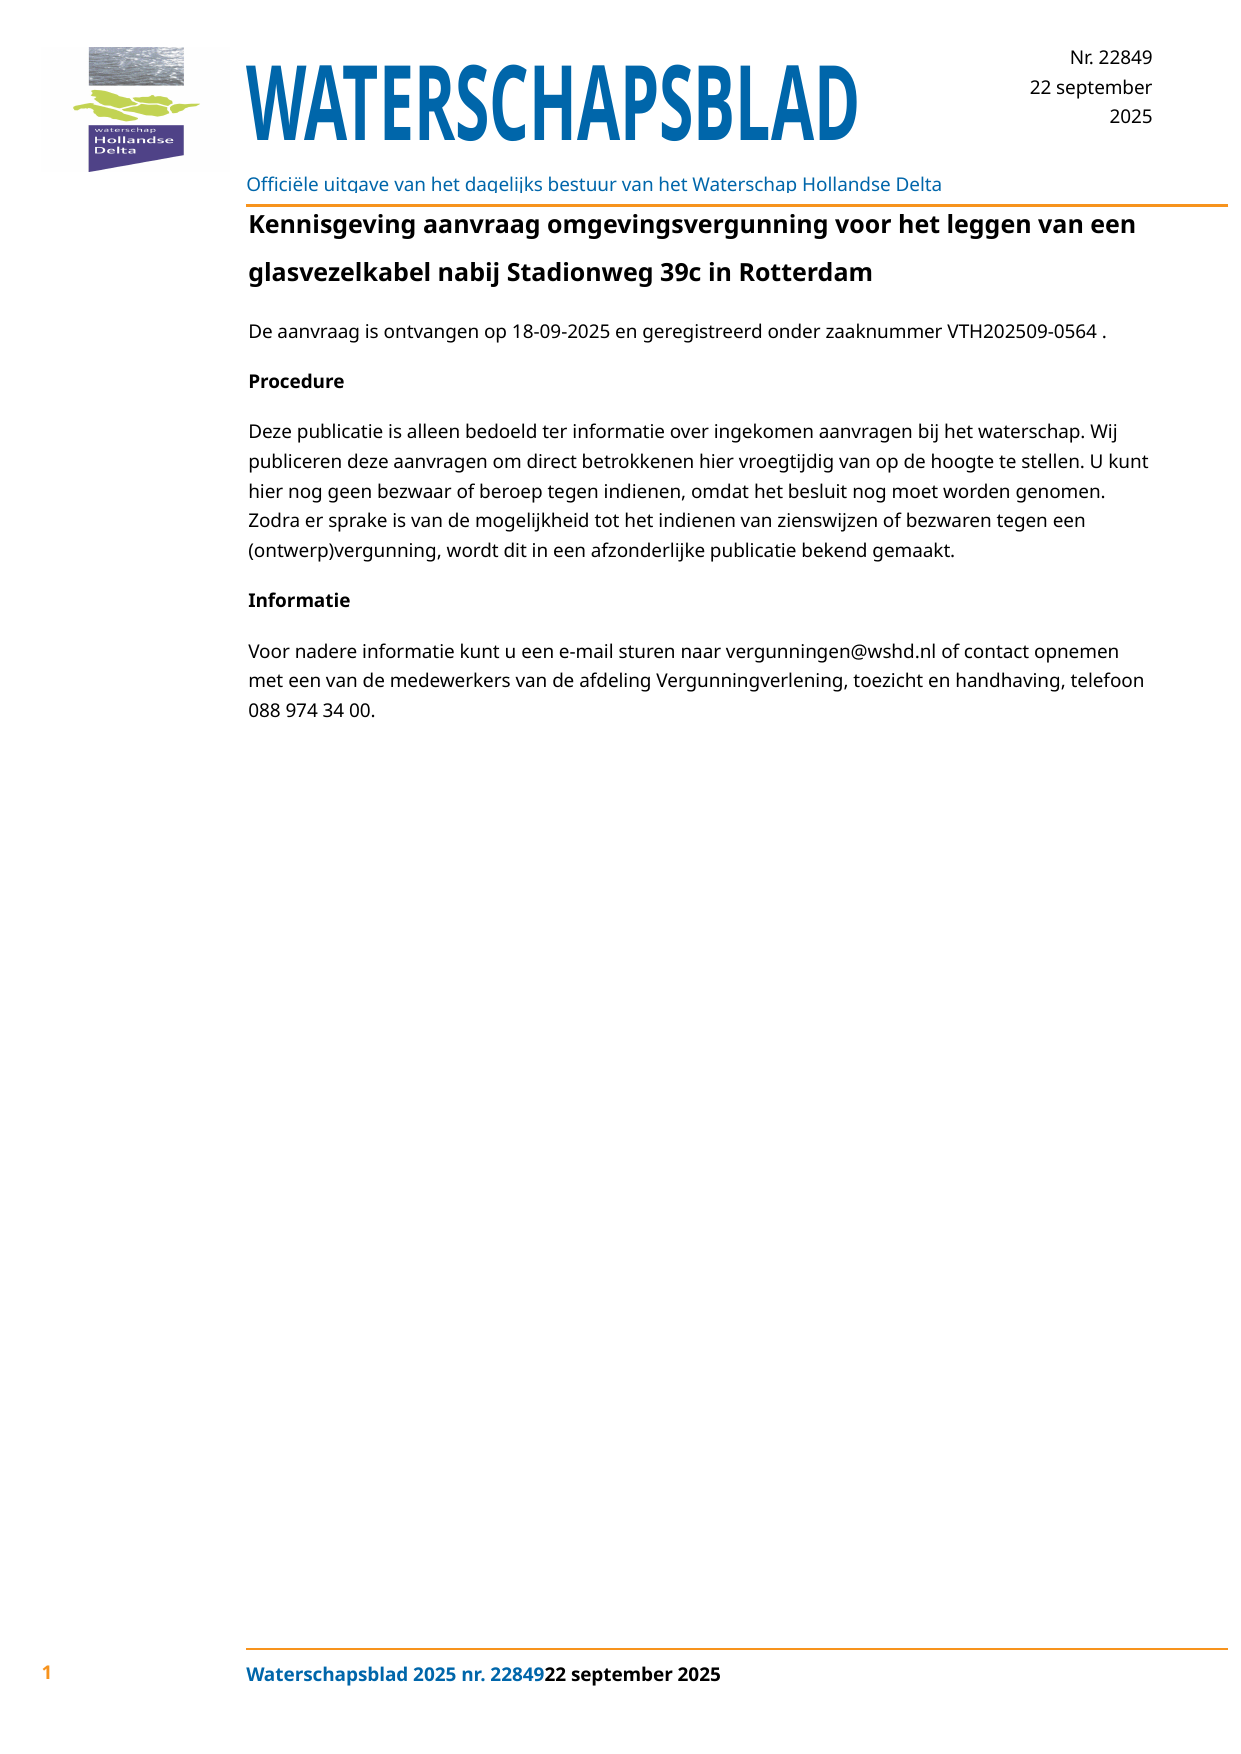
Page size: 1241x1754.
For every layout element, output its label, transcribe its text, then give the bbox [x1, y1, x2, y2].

text Informatie [248, 587, 1152, 613]
text Kennisgeving aanvraag omgevingsvergunning voor het leggen van een glasvezelkabel nabij Stadionweg 39c in Rotterdam [248, 207, 1152, 288]
text De aanvraag is ontvangen op 18-09-2025 en geregistreerd onder zaaknummer VTH202509-0564 . [248, 318, 1152, 344]
picture [41, 47, 231, 172]
text Procedure [248, 368, 1152, 394]
text Deze publicatie is alleen bedoeld ter informatie over ingekomen aanvragen bij het waterschap. Wij publiceren deze aanvragen om direct betrokkenen hier vroegtijdig van op de hoogte te stellen. U kunt hier nog geen bezwaar of beroep tegen indienen, omdat het besluit nog moet worden genomen. Zodra er sprake is van de mogelijkheid tot het indienen van zienswijzen of bezwaren tegen een (ontwerp)vergunning, wordt dit in een afzonderlijke publicatie bekend gemaakt. [248, 419, 1152, 563]
text Voor nadere informatie kunt u een e-mail sturen naar vergunningen@wshd.nl of contact opnemen met een van de medewerkers van de afdeling Vergunningverlening, toezicht en handhaving, telefoon 088 974 34 00. [248, 638, 1152, 723]
